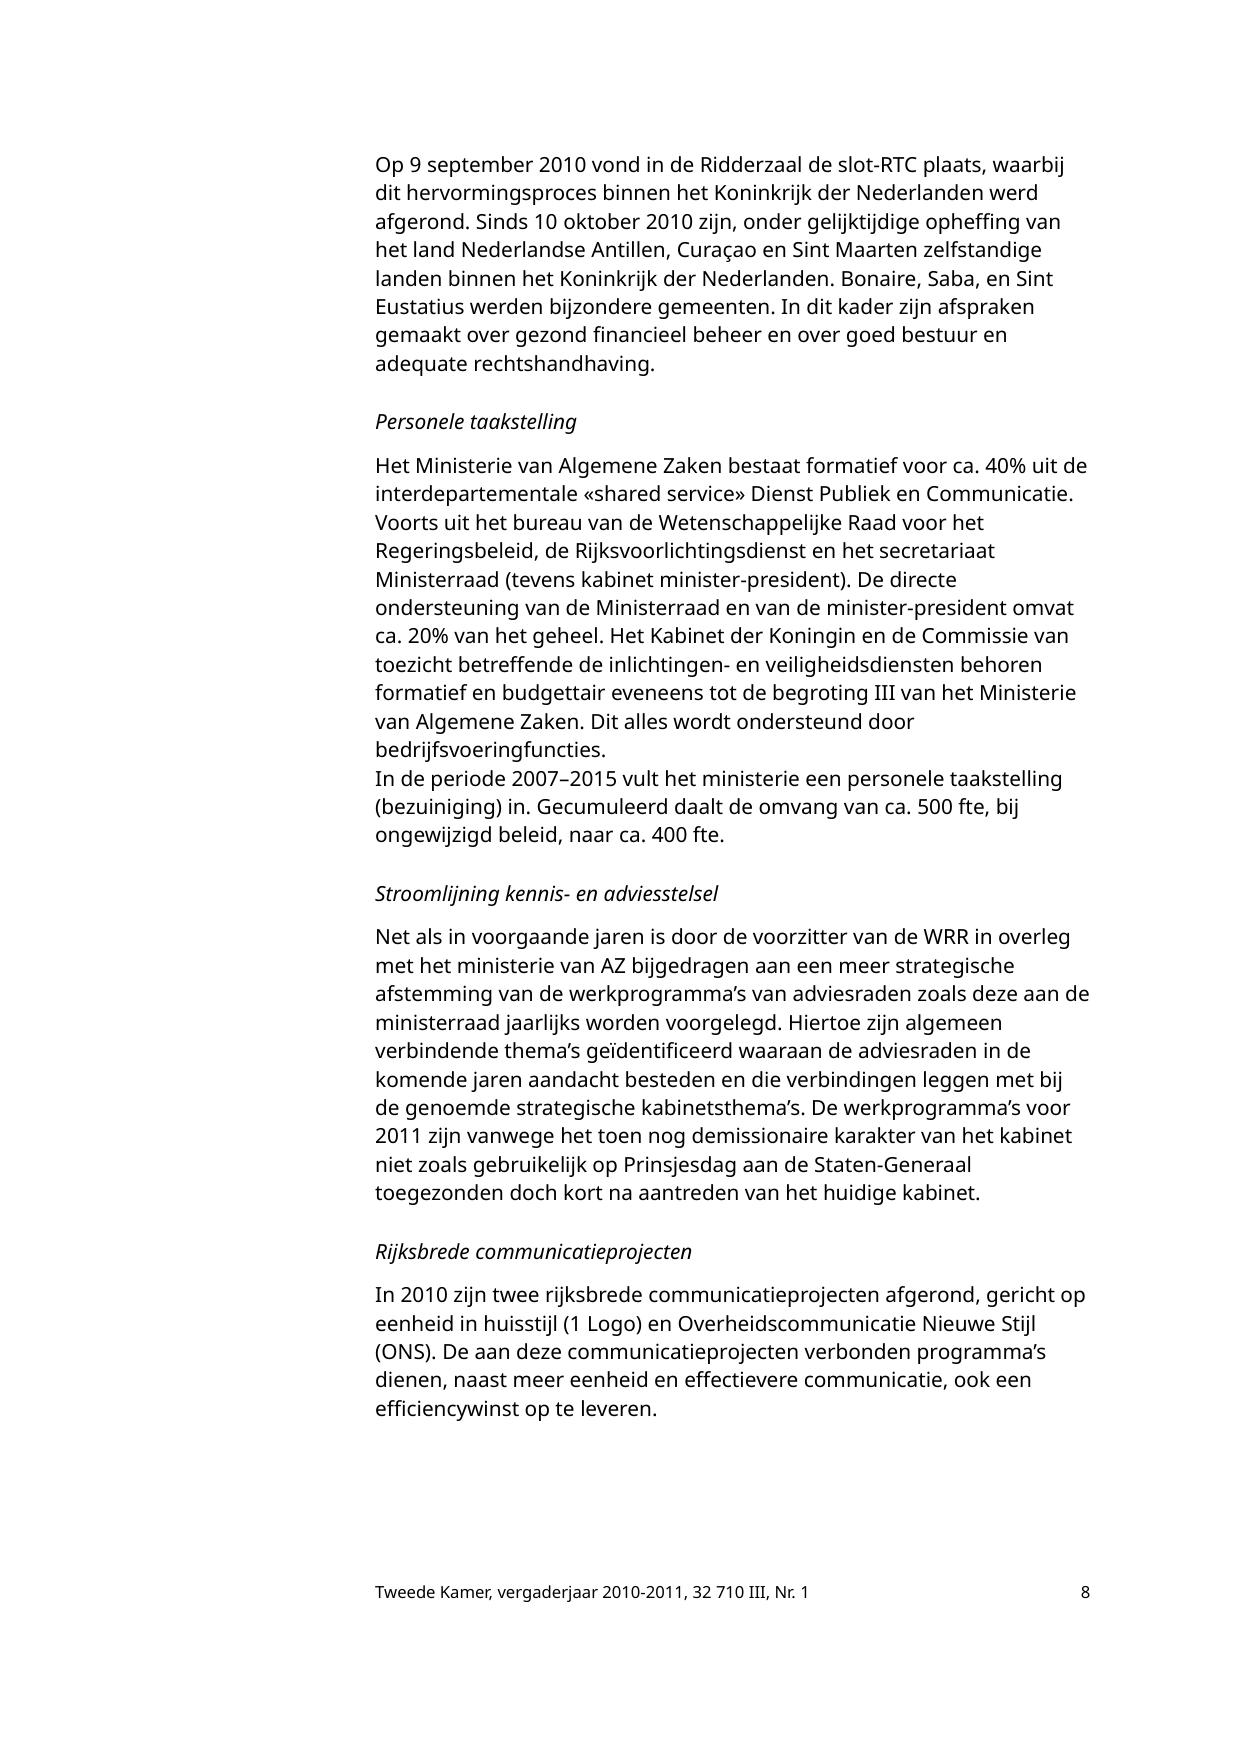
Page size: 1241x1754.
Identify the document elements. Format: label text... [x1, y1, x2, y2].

text Personele taakstelling [375, 407, 1090, 436]
text In de periode 2007–2015 vult het ministerie een personele taakstelling (bezuiniging) in. Gecumuleerd daalt de omvang van ca. 500 fte, bij ongewijzigd beleid, naar ca. 400 fte. [375, 764, 1090, 849]
text Het Ministerie van Algemene Zaken bestaat formatief voor ca. 40% uit de interdepartementale «shared service» Dienst Publiek en Communicatie. Voorts uit het bureau van de Wetenschappelijke Raad voor het Regeringsbeleid, de Rijksvoorlichtingsdienst en het secretariaat Ministerraad (tevens kabinet minister-president). De directe ondersteuning van de Ministerraad en van de minister-president omvat ca. 20% van het geheel. Het Kabinet der Koningin en de Commissie van toezicht betreffende de inlichtingen- en veiligheidsdiensten behoren formatief en budgettair eveneens tot de begroting III van het Ministerie van Algemene Zaken. Dit alles wordt ondersteund door bedrijfsvoeringfuncties. [375, 451, 1090, 764]
text Rijksbrede communicatieprojecten [375, 1237, 1090, 1265]
text In 2010 zijn twee rijksbrede communicatieprojecten afgerond, gericht op eenheid in huisstijl (1 Logo) en Overheidscommunicatie Nieuwe Stijl (ONS). De aan deze communicatieprojecten verbonden programma’s dienen, naast meer eenheid en effectievere communicatie, ook een efficiencywinst op te leveren. [375, 1280, 1090, 1422]
text Net als in voorgaande jaren is door de voorzitter van de WRR in overleg met het ministerie van AZ bijgedragen aan een meer strategische afstemming van de werkprogramma’s van adviesraden zoals deze aan de ministerraad jaarlijks worden voorgelegd. Hiertoe zijn algemeen verbindende thema’s geïdentificeerd waaraan de adviesraden in de komende jaren aandacht besteden en die verbindingen leggen met bij de genoemde strategische kabinetsthema’s. De werkprogramma’s voor 2011 zijn vanwege het toen nog demissionaire karakter van het kabinet niet zoals gebruikelijk op Prinsjesdag aan de Staten-Generaal toegezonden doch kort na aantreden van het huidige kabinet. [375, 922, 1090, 1207]
text Op 9 september 2010 vond in de Ridderzaal de slot-RTC plaats, waarbij dit hervormingsproces binnen het Koninkrijk der Nederlanden werd afgerond. Sinds 10 oktober 2010 zijn, onder gelijktijdige opheffing van het land Nederlandse Antillen, Curaçao en Sint Maarten zelfstandige landen binnen het Koninkrijk der Nederlanden. Bonaire, Saba, en Sint Eustatius werden bijzondere gemeenten. In dit kader zijn afspraken gemaakt over gezond financieel beheer en over goed bestuur en adequate rechtshandhaving. [375, 150, 1090, 377]
text Stroomlijning kennis- en adviesstelsel [375, 879, 1090, 907]
